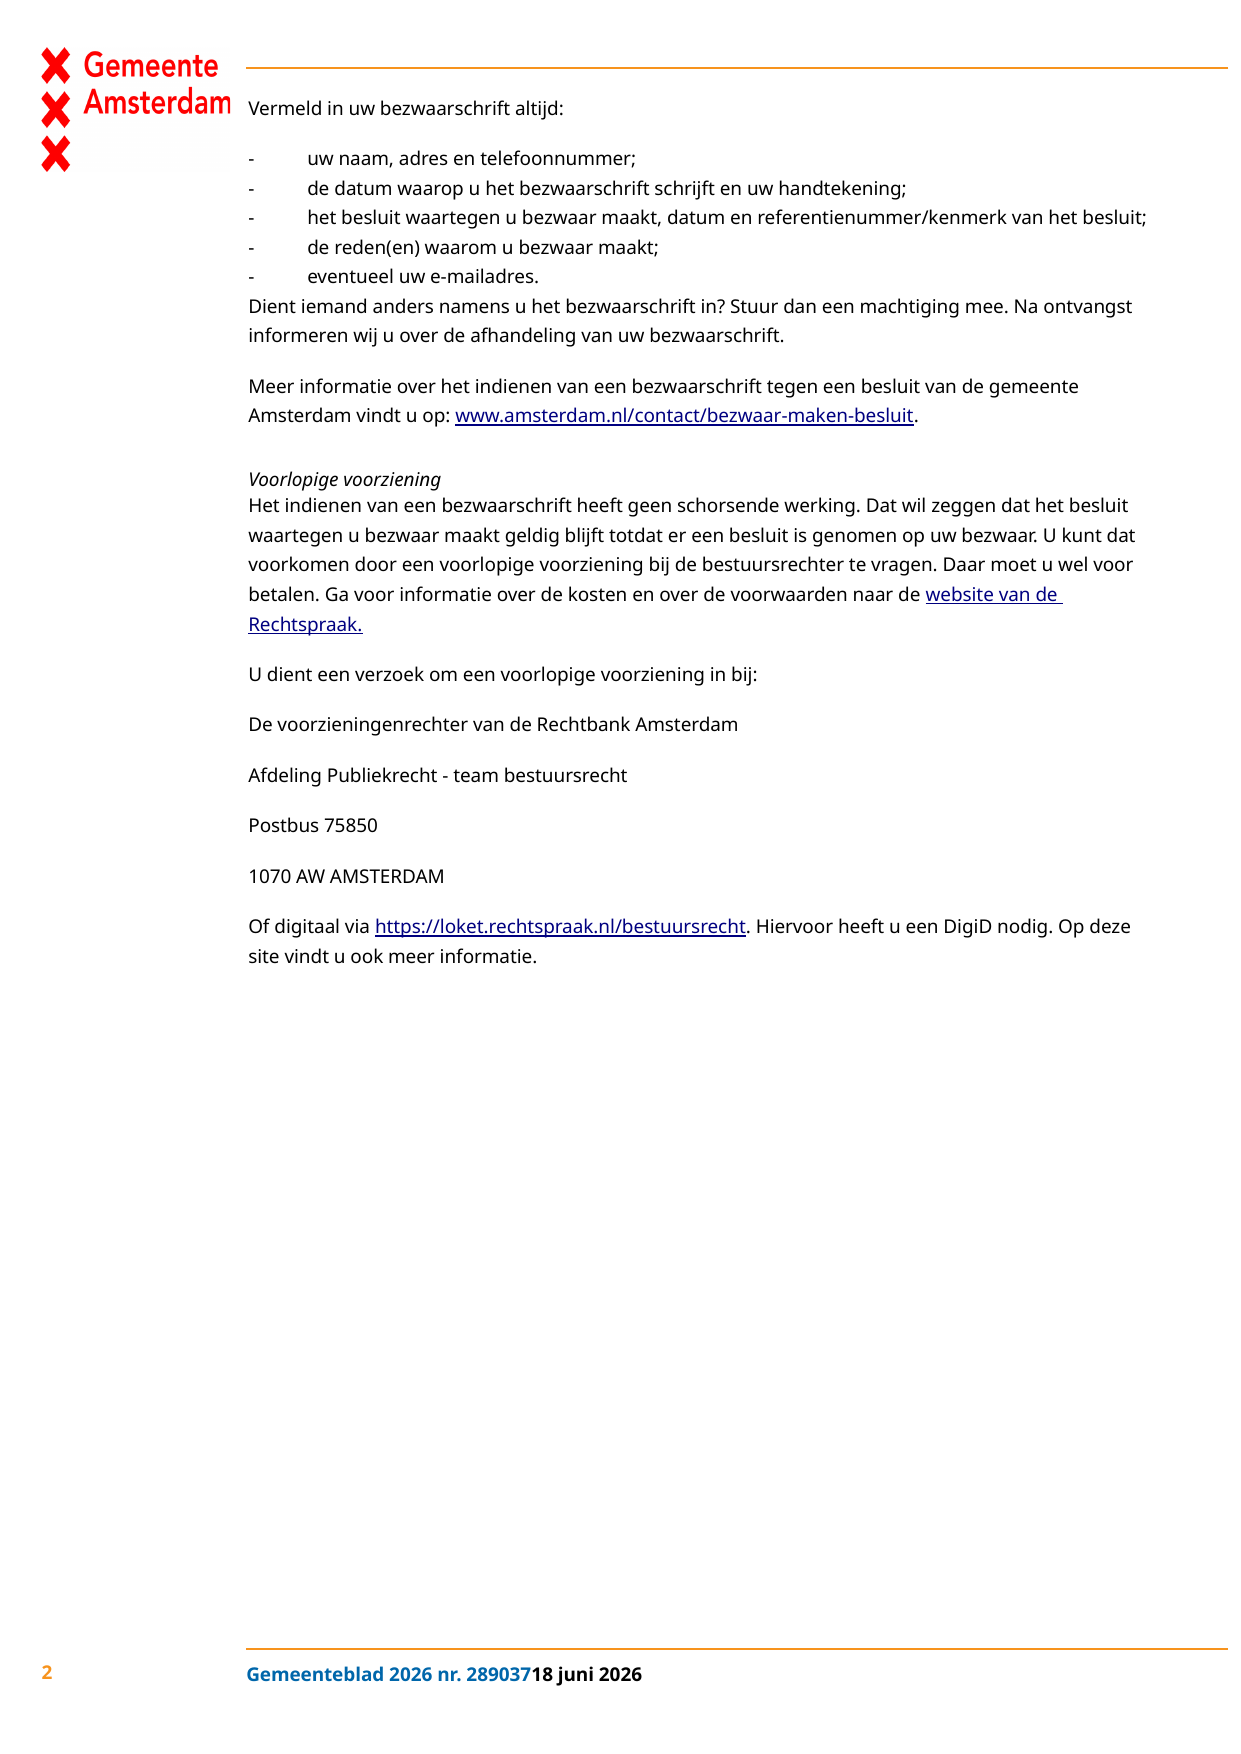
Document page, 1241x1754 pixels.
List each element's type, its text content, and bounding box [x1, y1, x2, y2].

text Of digitaal via https://loket.rechtspraak.nl/bestuursrecht. Hiervoor heeft u een DigiD nodig. Op deze site vindt u ook meer informatie. [248, 913, 1152, 968]
text 1070 AW AMSTERDAM [248, 863, 1152, 888]
text Het indienen van een bezwaarschrift heeft geen schorsende werking. Dat wil zeggen dat het besluit waartegen u bezwaar maakt geldig blijft totdat er een besluit is genomen op uw bezwaar. U kunt dat voorkomen door een voorlopige voorziening bij de bestuursrechter te vragen. Daar moet u wel voor betalen. Ga voor informatie over de kosten en over de voorwaarden naar de website van de Rechtspraak. [248, 492, 1152, 636]
list de reden(en) waarom u bezwaar maakt; [248, 234, 1152, 260]
list eventueel uw e-mailadres. [248, 263, 1152, 289]
text Dient iemand anders namens u het bezwaarschrift in? Stuur dan een machtiging mee. Na ontvangst informeren wij u over de afhandeling van uw bezwaarschrift. [248, 293, 1152, 348]
list uw naam, adres en telefoonnummer; [248, 145, 1152, 171]
text Postbus 75850 [248, 812, 1152, 838]
text Vermeld in uw bezwaarschrift altijd: [248, 95, 1152, 121]
text Meer informatie over het indienen van een bezwaarschrift tegen een besluit van de gemeente Amsterdam vindt u op: www.amsterdam.nl/contact/bezwaar-maken-besluit. [248, 373, 1152, 428]
picture [41, 47, 231, 172]
text Voorlopige voorziening [248, 467, 1152, 492]
list het besluit waartegen u bezwaar maakt, datum en referentienummer/kenmerk van het besluit; [248, 204, 1152, 230]
text U dient een verzoek om een voorlopige voorziening in bij: [248, 661, 1152, 687]
list de datum waarop u het bezwaarschrift schrijft en uw handtekening; [248, 175, 1152, 201]
text Afdeling Publiekrecht - team bestuursrecht [248, 762, 1152, 788]
text De voorzieningenrechter van de Rechtbank Amsterdam [248, 712, 1152, 737]
